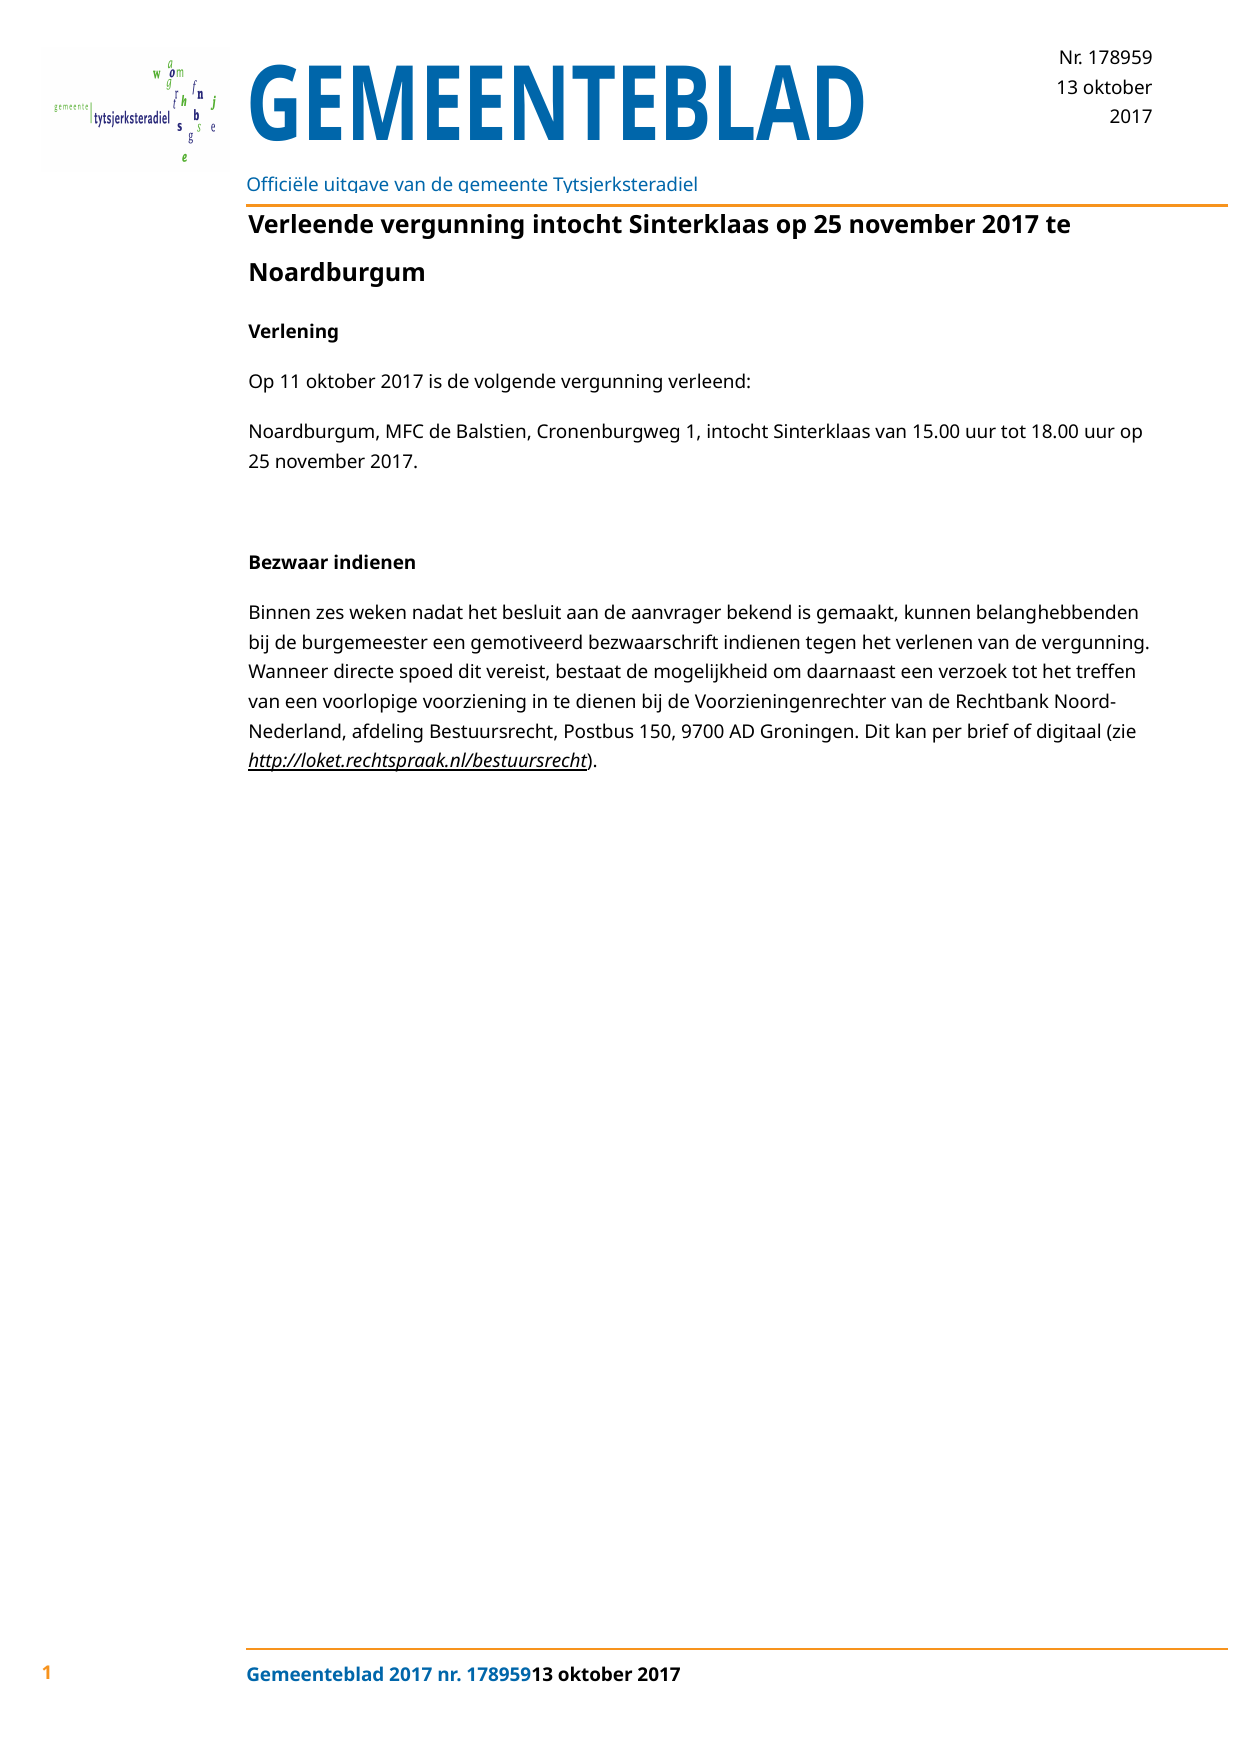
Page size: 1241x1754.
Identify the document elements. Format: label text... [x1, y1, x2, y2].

text Binnen zes weken nadat het besluit aan de aanvrager bekend is gemaakt, kunnen belang­hebbenden bij de burgemeester een gemotiveerd bezwaarschrift indienen tegen het verlenen van de ver­gunning. Wanneer directe spoed dit vereist, bestaat de mogelijkheid om daarnaast een verzoek tot het treffen van een voorlopige voorziening in te dienen bij de Voorzieningenrechter van de Rechtbank Noord-Nederland, afdeling Bestuursrecht, Postbus 150, 9700 AD Groningen. Dit kan per brief of digitaal (zie http://loket.rechtspraak.nl/bestuursrecht). [248, 599, 1152, 773]
text Verleende vergunning intocht Sinterklaas op 25 november 2017 te Noardburgum [248, 207, 1152, 288]
text Verlening [248, 318, 1152, 344]
text Op 11 oktober 2017 is de volgende vergunning ver­leend: [248, 368, 1152, 394]
picture [41, 47, 231, 172]
text Noardburgum, MFC de Balstien, Cronenburgweg 1, intocht Sinterklaas van 15.00 uur tot 18.00 uur op 25 november 2017. [248, 419, 1152, 474]
text Bezwaar indienen [248, 549, 1152, 575]
